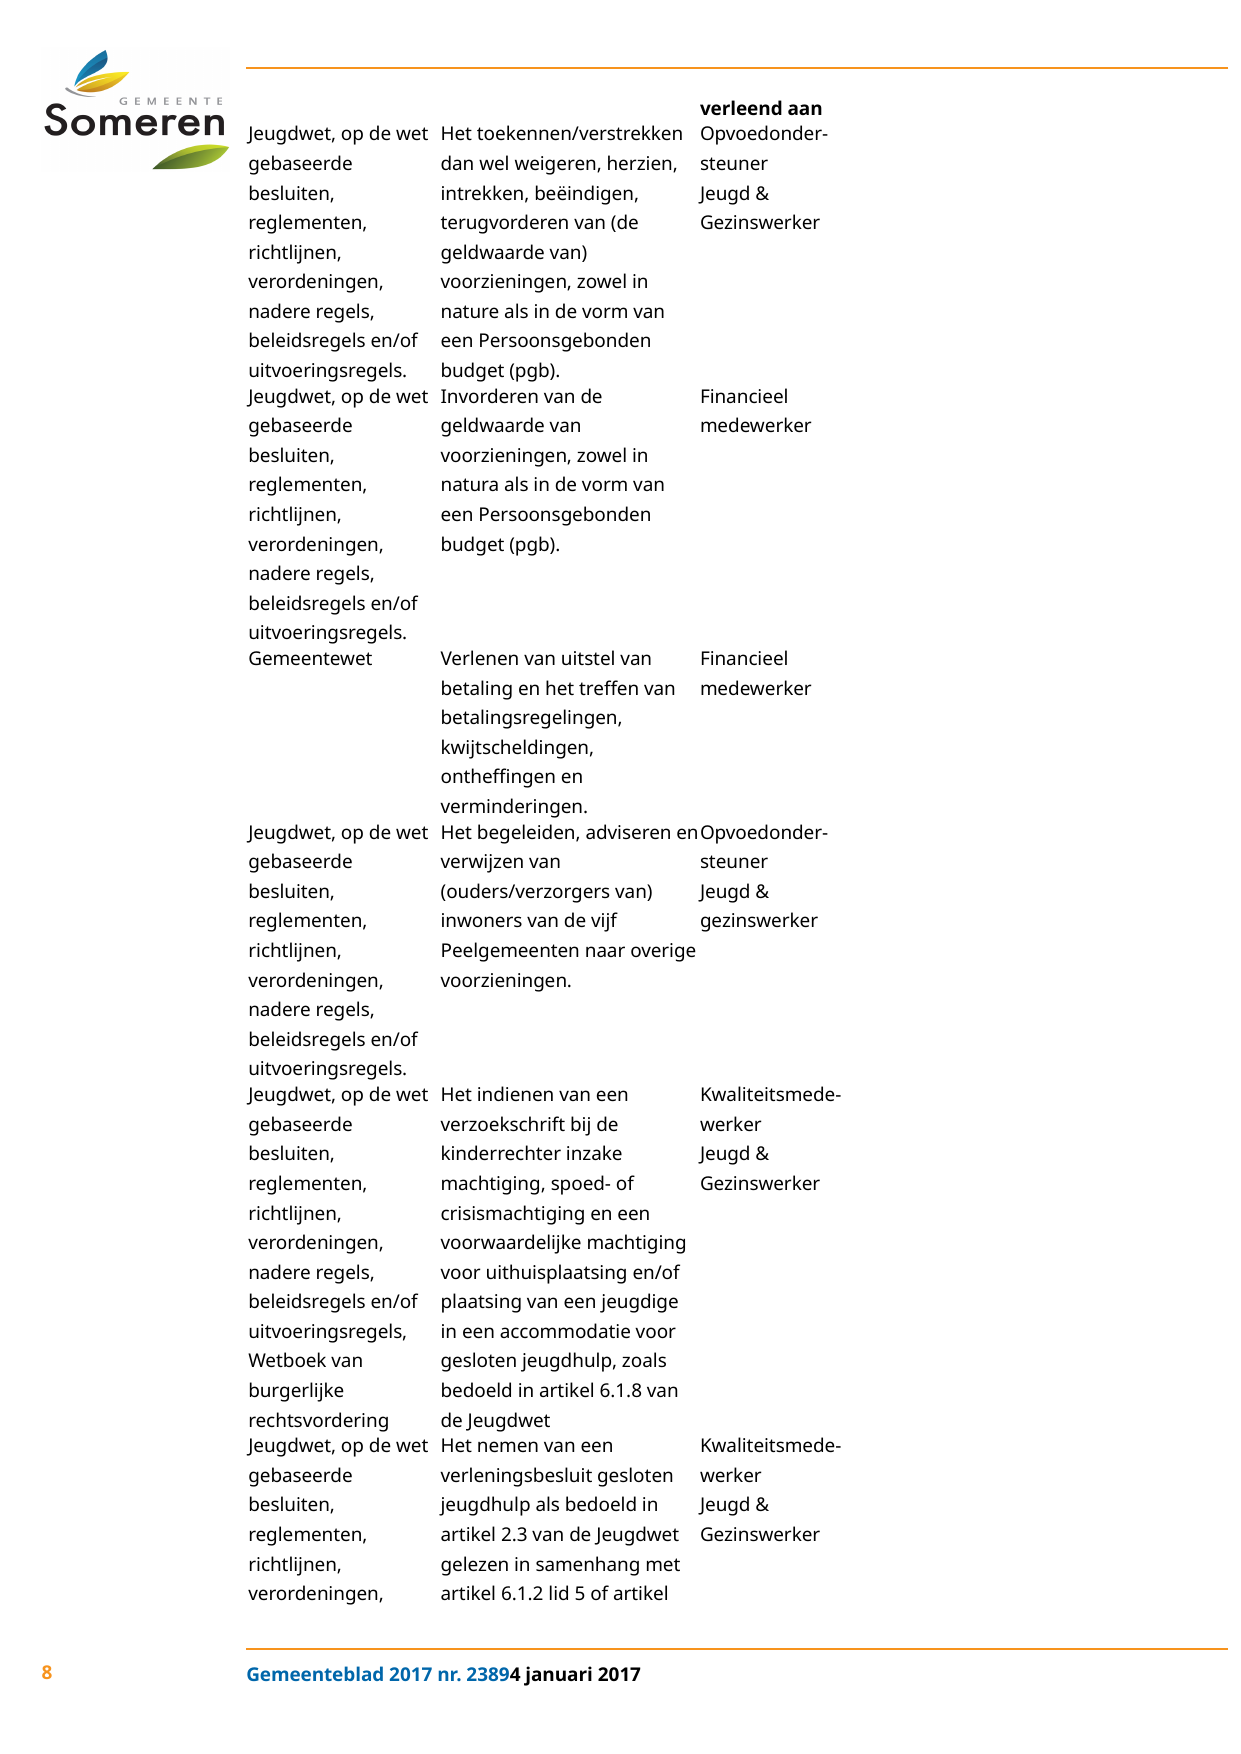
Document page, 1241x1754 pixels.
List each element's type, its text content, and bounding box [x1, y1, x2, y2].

table_cell Kwaliteitsmede-werker Jeugd & Gezinswerker [700, 1433, 892, 1606]
table_cell Kwaliteitsmede-werker Jeugd & Gezinswerker [700, 1081, 892, 1432]
table_cell Opvoedonder-steuner Jeugd & Gezinswerker [700, 121, 892, 383]
table_cell Jeugdwet, op de wet gebaseerde besluiten, reglementen, richtlijnen, verordeningen, nadere regels, beleidsregels en/of uitvoeringsregels. [248, 383, 440, 645]
table_cell Invorderen van de geldwaarde van voorzieningen, zowel in natura als in de vorm van een Persoonsgebonden budget (pgb). [440, 383, 700, 645]
table_cell Jeugdwet, op de wet gebaseerde besluiten, reglementen, richtlijnen, verordeningen, nadere regels, beleidsregels en/of uitvoeringsregels, Wetboek van burgerlijke rechtsvordering [248, 1081, 440, 1432]
table_cell [440, 95, 700, 121]
table_cell [892, 645, 1152, 819]
table_cell Het toekennen/verstrekken dan wel weigeren, herzien, intrekken, beëindigen, terugvorderen van (de geldwaarde van) voorzieningen, zowel in nature als in de vorm van een Persoonsgebonden budget (pgb). [440, 121, 700, 383]
table_cell Financieel medewerker [700, 383, 892, 645]
picture [41, 47, 231, 172]
table_cell Verlenen van uitstel van betaling en het treffen van betalingsregelingen, kwijtscheldingen, ontheffingen en verminderingen. [440, 645, 700, 819]
table_cell [892, 121, 1152, 383]
table_cell [892, 383, 1152, 645]
table_cell [892, 819, 1152, 1081]
table_cell Opvoedonder-steuner Jeugd & gezinswerker [700, 819, 892, 1081]
table_cell Financieel medewerker [700, 645, 892, 819]
table_cell Gemeentewet [248, 645, 440, 819]
table_cell Jeugdwet, op de wet gebaseerde besluiten, reglementen, richtlijnen, verordeningen, [248, 1433, 440, 1606]
table_cell Het begeleiden, adviseren en verwijzen van (ouders/verzorgers van) inwoners van de vijf Peelgemeenten naar overige voorzieningen. [440, 819, 700, 1081]
table_cell verleend aan [700, 95, 892, 121]
table_cell Jeugdwet, op de wet gebaseerde besluiten, reglementen, richtlijnen, verordeningen, nadere regels, beleidsregels en/of uitvoeringsregels. [248, 819, 440, 1081]
table_cell Jeugdwet, op de wet gebaseerde besluiten, reglementen, richtlijnen, verordeningen, nadere regels, beleidsregels en/of uitvoeringsregels. [248, 121, 440, 383]
table_cell [892, 1433, 1152, 1606]
table_cell [892, 95, 1152, 121]
table_cell Het indienen van een verzoekschrift bij de kinderrechter inzake machtiging, spoed- of crisismachtiging en een voorwaardelijke machtiging voor uithuisplaatsing en/of plaatsing van een jeugdige in een accommodatie voor gesloten jeugdhulp, zoals bedoeld in artikel 6.1.8 van de Jeugdwet [440, 1081, 700, 1432]
table_cell [248, 95, 440, 121]
table_cell [892, 1081, 1152, 1432]
table_cell Het nemen van een verleningsbesluit gesloten jeugdhulp als bedoeld in artikel 2.3 van de Jeugdwet gelezen in samenhang met artikel 6.1.2 lid 5 of artikel [440, 1433, 700, 1606]
